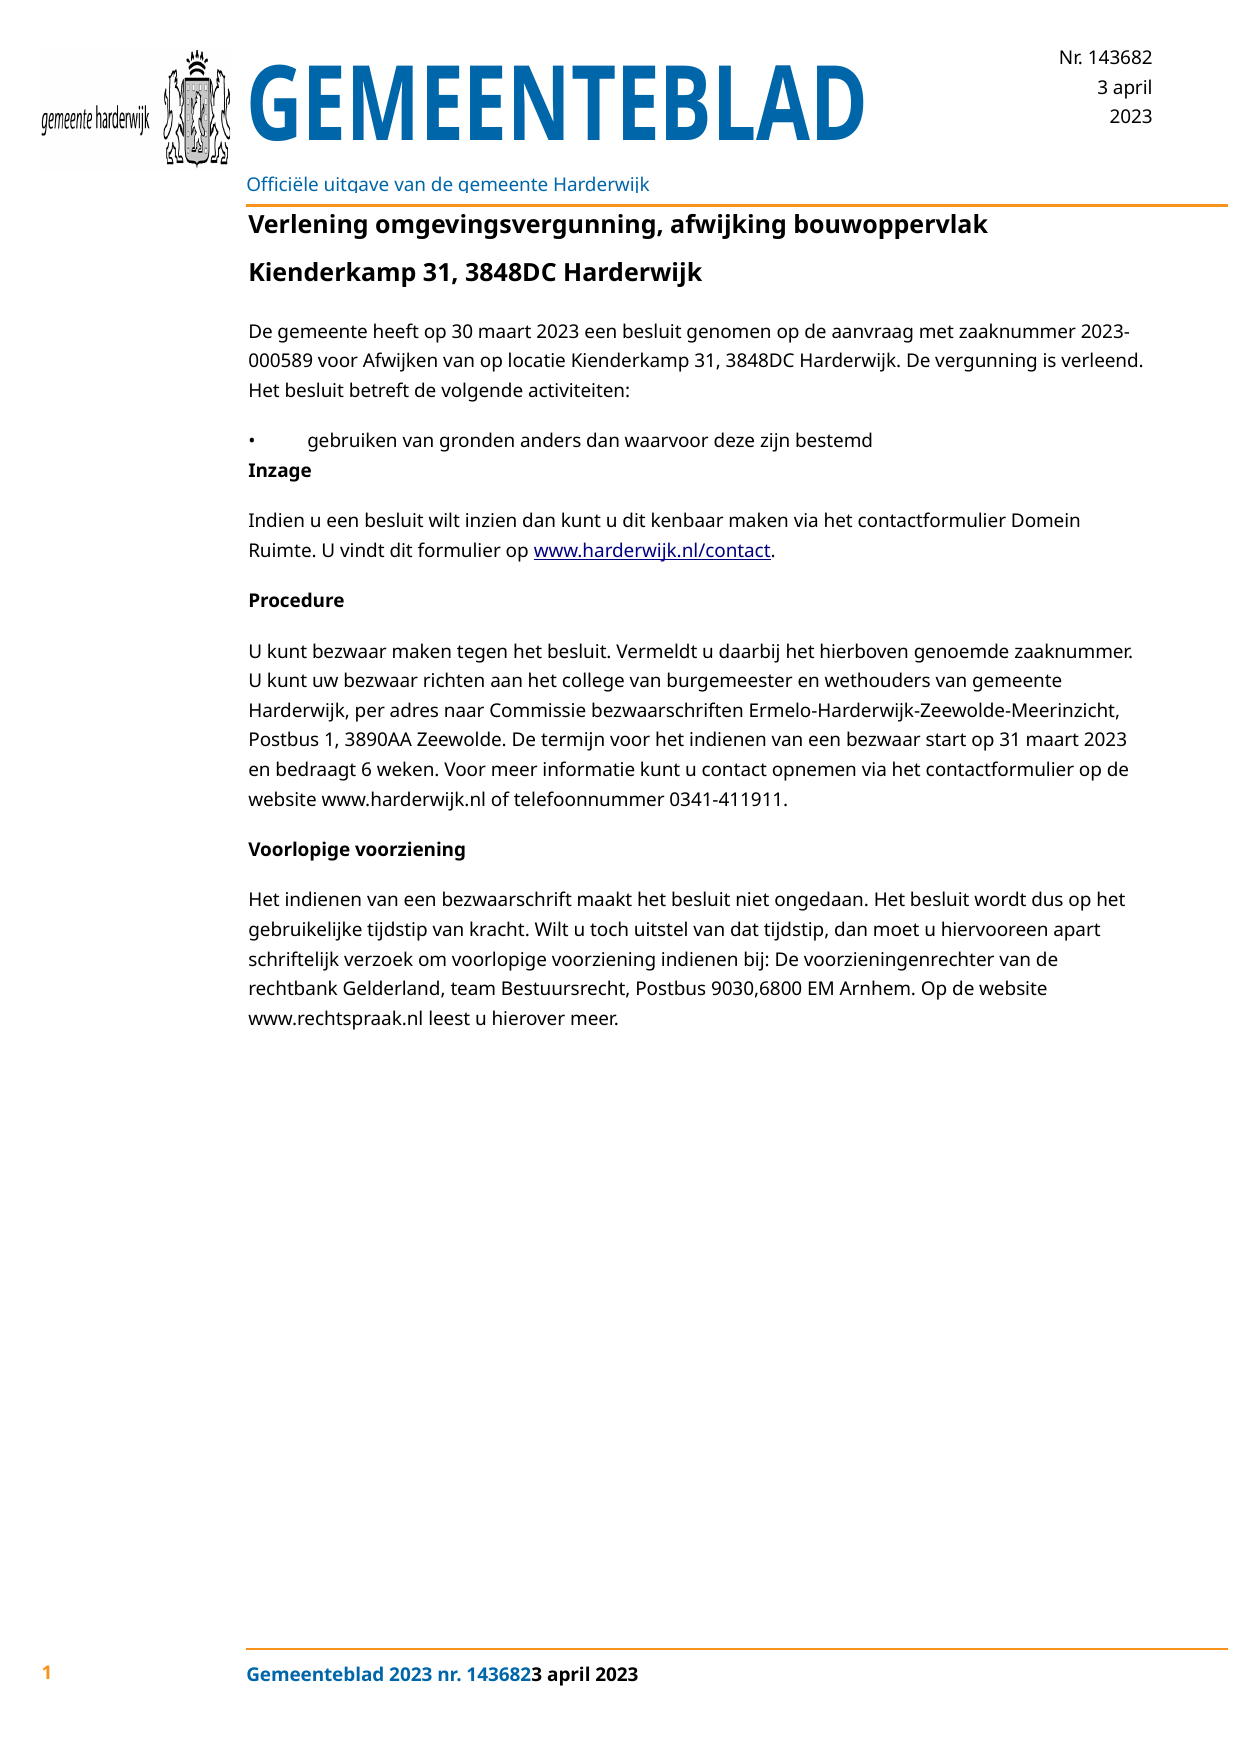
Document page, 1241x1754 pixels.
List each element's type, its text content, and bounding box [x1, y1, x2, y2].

text Indien u een besluit wilt inzien dan kunt u dit kenbaar maken via het contactformulier Domein Ruimte. U vindt dit formulier op www.harderwijk.nl/contact. [248, 507, 1152, 563]
text Procedure [248, 587, 1152, 613]
text Voorlopige voorziening [248, 836, 1152, 862]
list gebruiken van gronden anders dan waarvoor deze zijn bestemd [248, 427, 1152, 453]
text U kunt bezwaar maken tegen het besluit. Vermeldt u daarbij het hierboven genoemde zaaknummer. U kunt uw bezwaar richten aan het college van burgemeester en wethouders van gemeente Harderwijk, per adres naar Commissie bezwaarschriften Ermelo-Harderwijk-Zeewolde-Meerinzicht, Postbus 1, 3890AA Zeewolde. De termijn voor het indienen van een bezwaar start op 31 maart 2023 en bedraagt 6 weken. Voor meer informatie kunt u contact opnemen via het contactformulier op de website www.harderwijk.nl of telefoonnummer 0341-411911. [248, 638, 1152, 812]
text Het indienen van een bezwaarschrift maakt het besluit niet ongedaan. Het besluit wordt dus op het gebruikelijke tijdstip van kracht. Wilt u toch uitstel van dat tijdstip, dan moet u hiervooreen apart schriftelijk verzoek om voorlopige voorziening indienen bij: De voorzieningenrechter van de rechtbank Gelderland, team Bestuursrecht, Postbus 9030,6800 EM Arnhem. Op de website www.rechtspraak.nl leest u hierover meer. [248, 887, 1152, 1031]
picture [41, 47, 231, 172]
text Inzage [248, 457, 1152, 483]
text Verlening omgevingsvergunning, afwijking bouwoppervlak Kienderkamp 31, 3848DC Harderwijk [248, 207, 1152, 288]
text De gemeente heeft op 30 maart 2023 een besluit genomen op de aanvraag met zaaknummer 2023-000589 voor Afwijken van op locatie Kienderkamp 31, 3848DC Harderwijk. De vergunning is verleend. Het besluit betreft de volgende activiteiten: [248, 318, 1152, 403]
